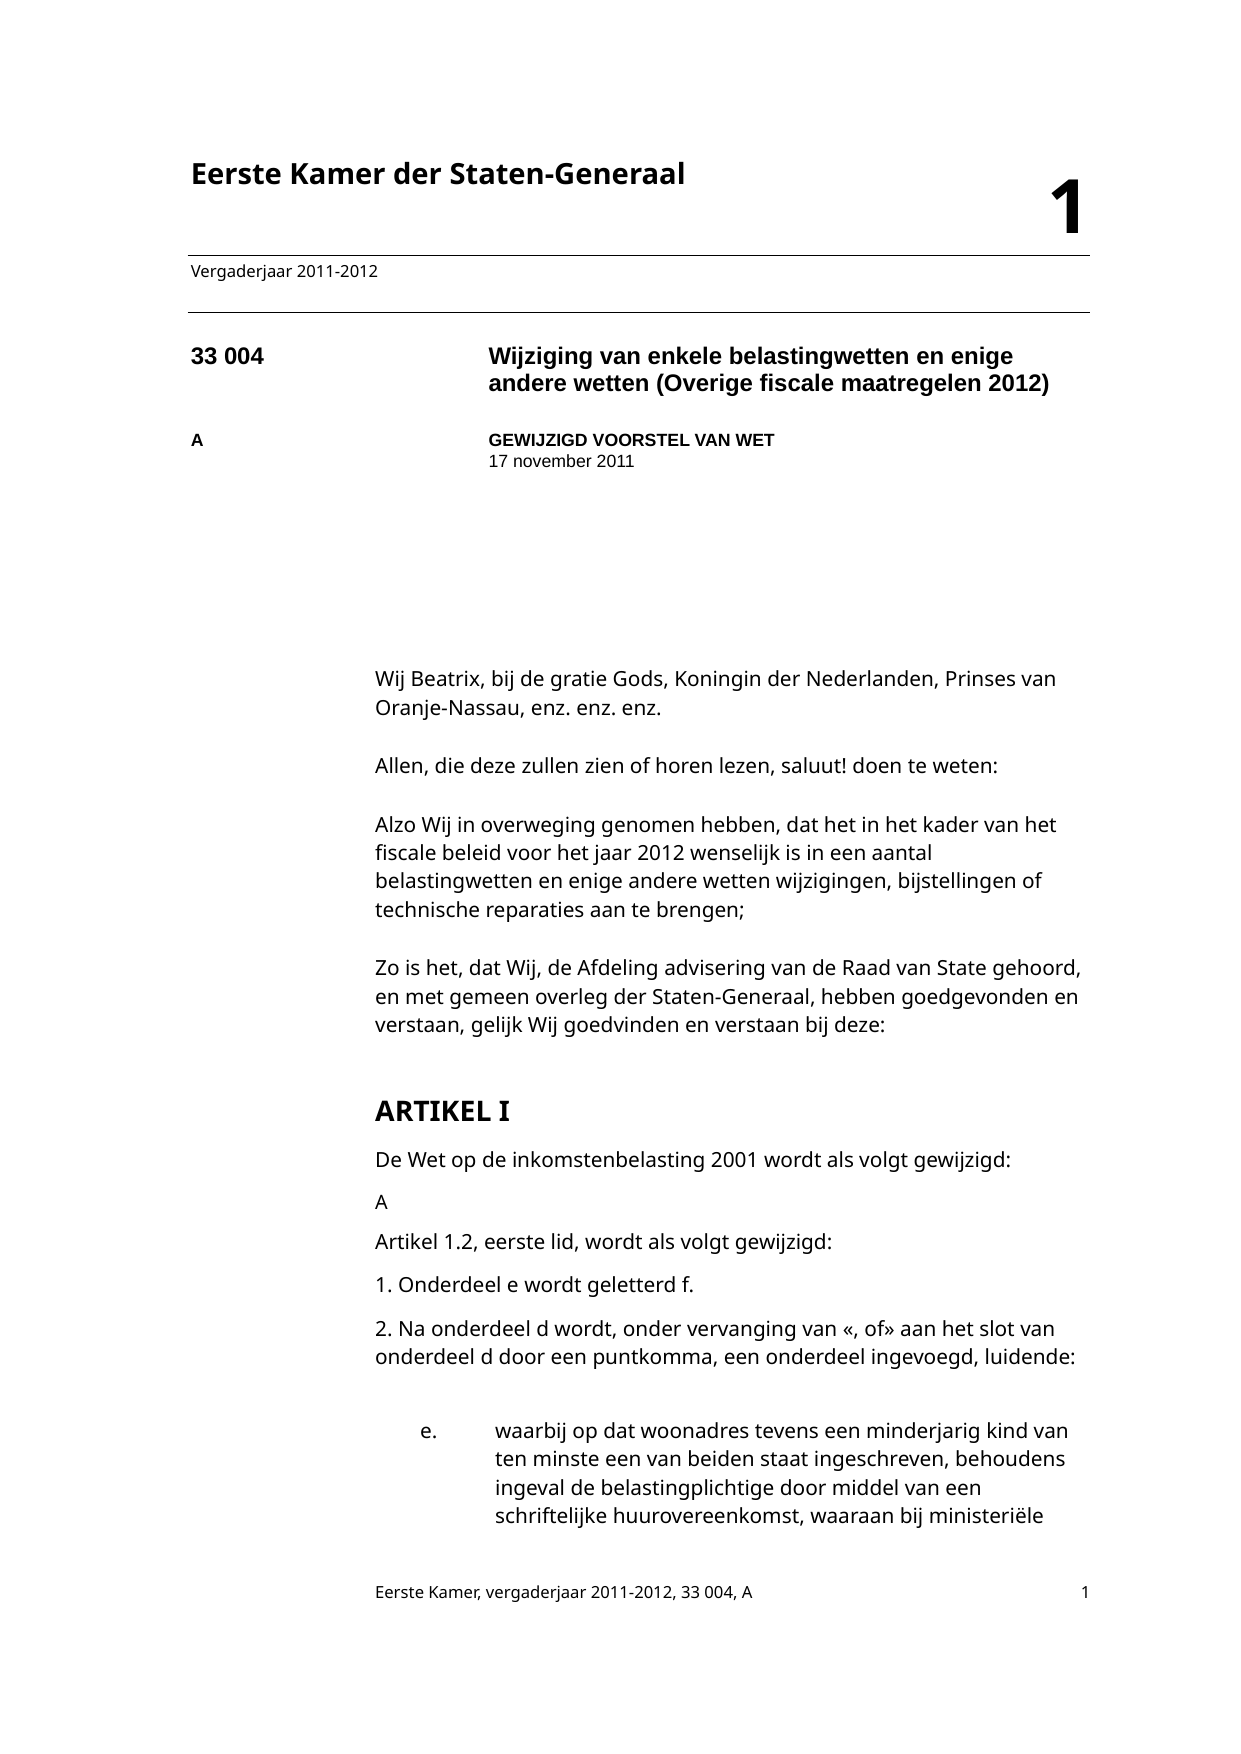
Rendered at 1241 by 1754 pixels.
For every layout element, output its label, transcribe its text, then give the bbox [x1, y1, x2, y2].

text Alzo Wij in overweging genomen hebben, dat het in het kader van het fiscale beleid voor het jaar 2012 wenselijk is in een aantal belastingwetten en enige andere wetten wijzigingen, bijstellingen of technische reparaties aan te brengen; [375, 810, 1090, 923]
list waarbij op dat woonadres tevens een minderjarig kind van ten minste een van beiden staat ingeschreven, behoudens ingeval de belastingplichtige door middel van een schriftelijke huurovereenkomst, waaraan bij ministeriële [420, 1416, 1090, 1530]
subtitle ARTIKEL I [375, 1091, 1090, 1130]
text Wij Beatrix, bij de gratie Gods, Koningin der Nederlanden, Prinses van Oranje-Nassau, enz. enz. enz. [375, 664, 1090, 721]
table_cell Vergaderjaar 2011-2012 [188, 256, 485, 312]
text 2. Na onderdeel d wordt, onder vervanging van «, of» aan het slot van onderdeel d door een puntkomma, een onderdeel ingevoegd, luidende: [375, 1314, 1090, 1371]
table_cell [188, 313, 485, 339]
table_cell A [188, 427, 485, 546]
table_cell [485, 313, 1090, 339]
text De Wet op de inkomstenbelasting 2001 wordt als volgt gewijzigd: [375, 1145, 1090, 1173]
text Allen, die deze zullen zien of horen lezen, saluut! doen te weten: [375, 751, 1090, 780]
table_header 1 [910, 150, 1090, 255]
text A [375, 1188, 1090, 1215]
table_cell [485, 256, 1090, 312]
text Artikel 1.2, eerste lid, wordt als volgt gewijzigd: [375, 1227, 1090, 1256]
text Zo is het, dat Wij, de Afdeling advisering van de Raad van State gehoord, en met gemeen overleg der Staten-Generaal, hebben goedgevonden en verstaan, gelijk Wij goedvinden en verstaan bij deze: [375, 953, 1090, 1039]
table_cell Wijziging van enkele belastingwetten en enige andere wetten (Overige fiscale maatregelen 2012) [485, 339, 1090, 427]
table_cell 33 004 [188, 339, 485, 427]
table_header Eerste Kamer der Staten-Generaal [188, 150, 909, 255]
table_cell GEWIJZIGD VOORSTEL VAN WET 17 november 2011 [485, 427, 1090, 546]
text 1. Onderdeel e wordt geletterd f. [375, 1271, 1090, 1299]
